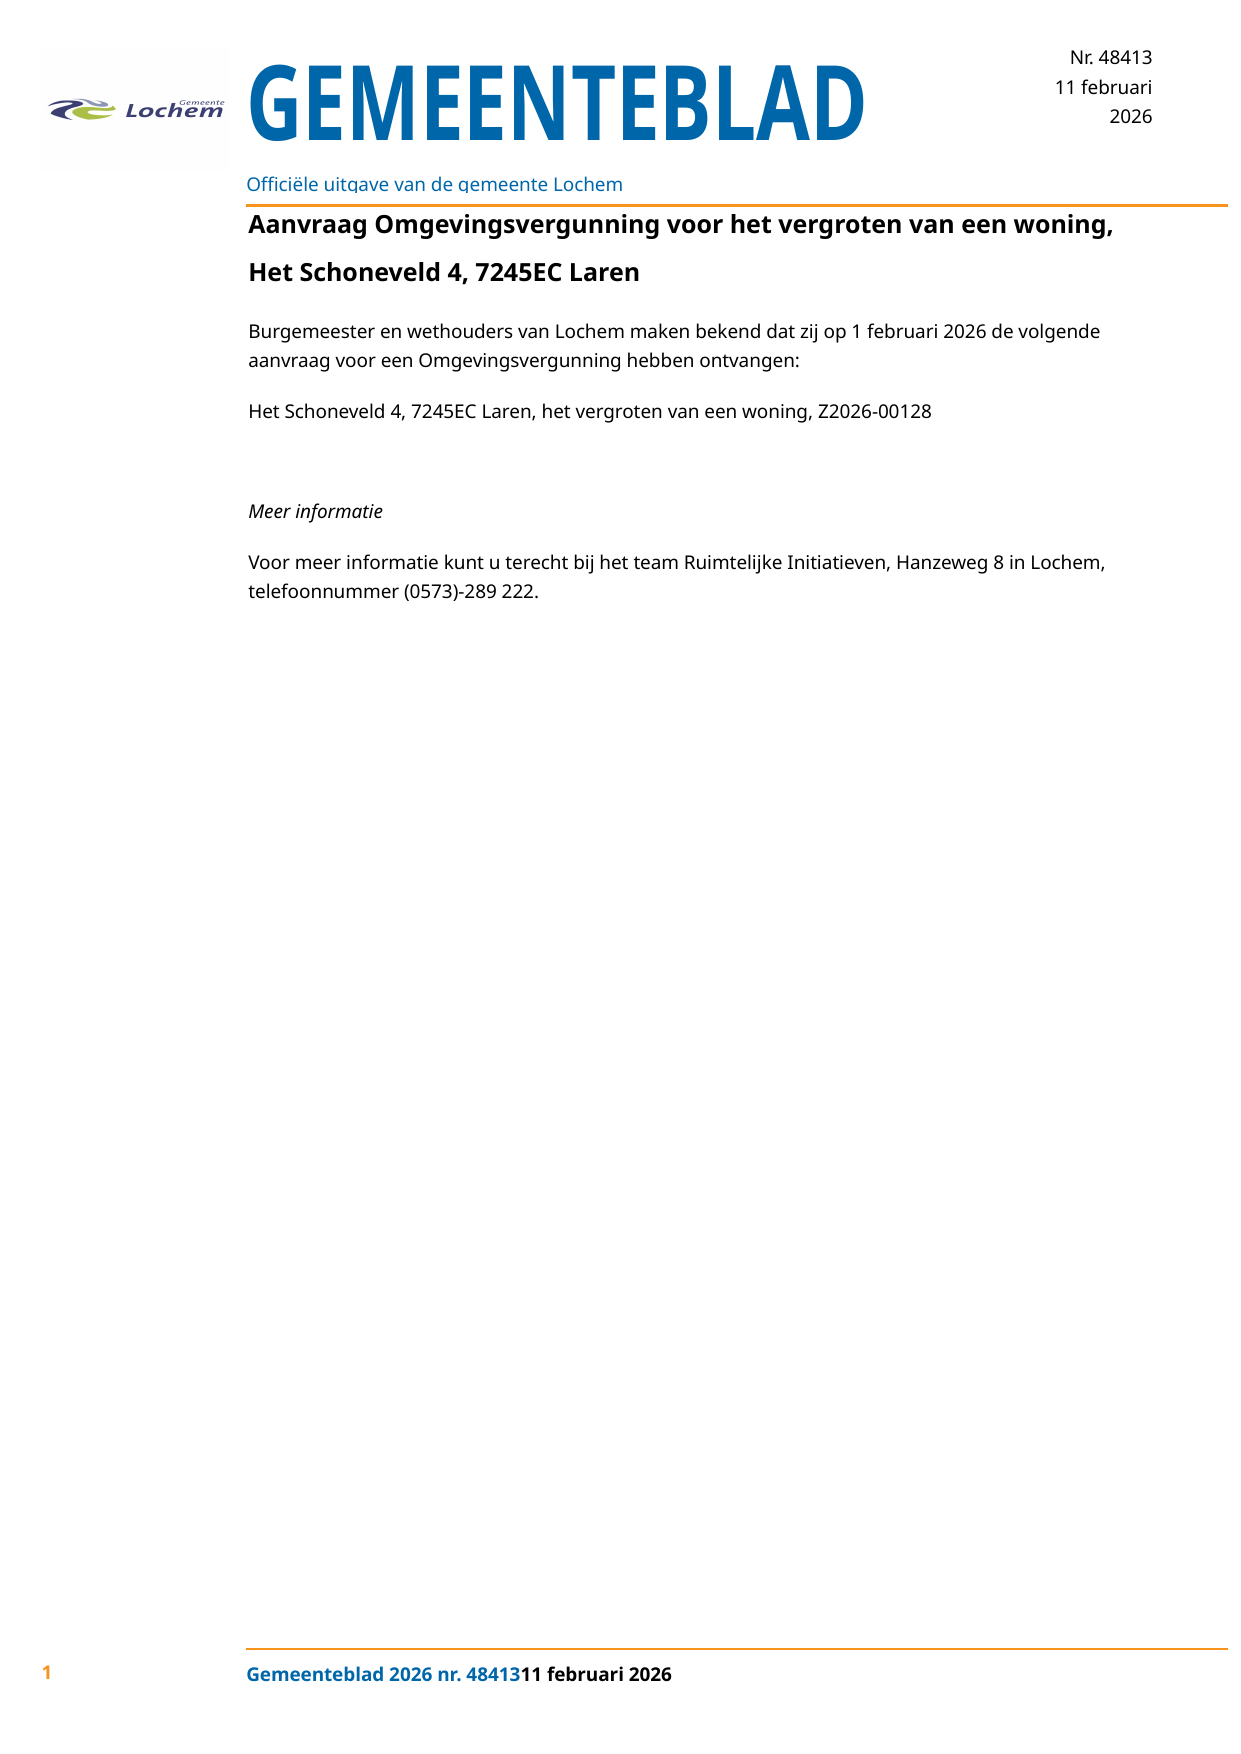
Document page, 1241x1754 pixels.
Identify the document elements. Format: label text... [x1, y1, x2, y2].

text Aanvraag Omgevingsvergunning voor het vergroten van een woning, Het Schoneveld 4, 7245EC Laren [248, 207, 1152, 288]
text Burgemeester en wethouders van Lochem maken bekend dat zij op 1 februari 2026 de volgende aanvraag voor een Omgevingsvergunning hebben ontvangen: [248, 318, 1152, 373]
text Het Schoneveld 4, 7245EC Laren, het vergroten van een woning, Z2026-00128 [248, 398, 1152, 424]
picture [41, 47, 231, 172]
text Meer informatie [248, 499, 1152, 524]
text Voor meer informatie kunt u terecht bij het team Ruimtelijke Initiatieven, Hanzeweg 8 in Lochem, telefoonnummer (0573)-289 222. [248, 549, 1152, 604]
